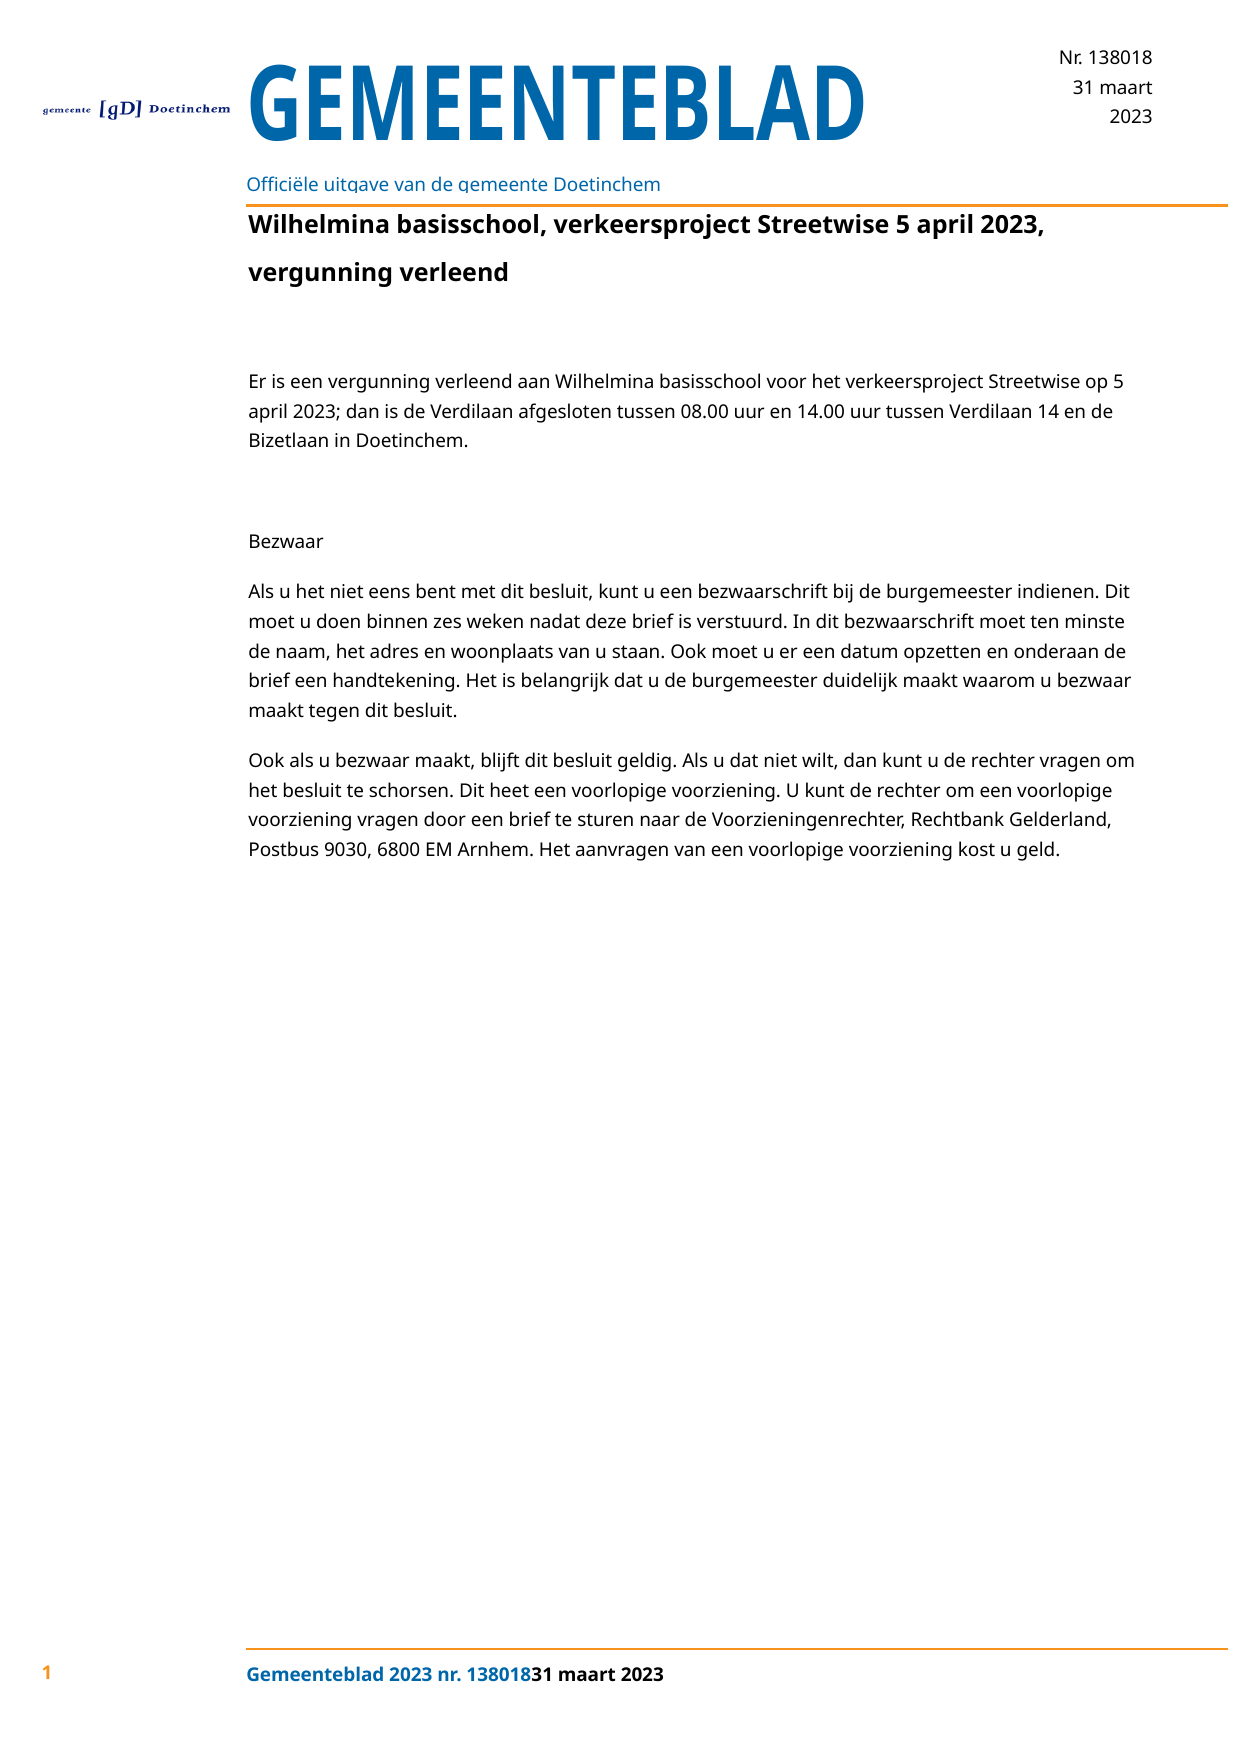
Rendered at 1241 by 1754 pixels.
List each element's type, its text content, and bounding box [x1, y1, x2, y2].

text Ook als u bezwaar maakt, blijft dit besluit geldig. Als u dat niet wilt, dan kunt u de rechter vragen om het besluit te schorsen. Dit heet een voorlopige voorziening. U kunt de rechter om een voorlopige voorziening vragen door een brief te sturen naar de Voorzieningenrechter, Rechtbank Gelderland, Postbus 9030, 6800 EM Arnhem. Het aanvragen van een voorlopige voorziening kost u geld. [248, 747, 1152, 862]
text Wilhelmina basisschool, verkeersproject Streetwise 5 april 2023, vergunning verleend [248, 207, 1152, 288]
picture [41, 47, 231, 172]
text Bezwaar [248, 528, 1152, 554]
text Er is een vergunning verleend aan Wilhelmina basisschool voor het verkeersproject Streetwise op 5 april 2023; dan is de Verdilaan afgesloten tussen 08.00 uur en 14.00 uur tussen Verdilaan 14 en de Bizetlaan in Doetinchem. [248, 368, 1152, 453]
text Als u het niet eens bent met dit besluit, kunt u een bezwaarschrift bij de burgemeester indienen. Dit moet u doen binnen zes weken nadat deze brief is verstuurd. In dit bezwaarschrift moet ten minste de naam, het adres en woonplaats van u staan. Ook moet u er een datum opzetten en onderaan de brief een handtekening. Het is belangrijk dat u de burgemeester duidelijk maakt waarom u bezwaar maakt tegen dit besluit. [248, 579, 1152, 723]
